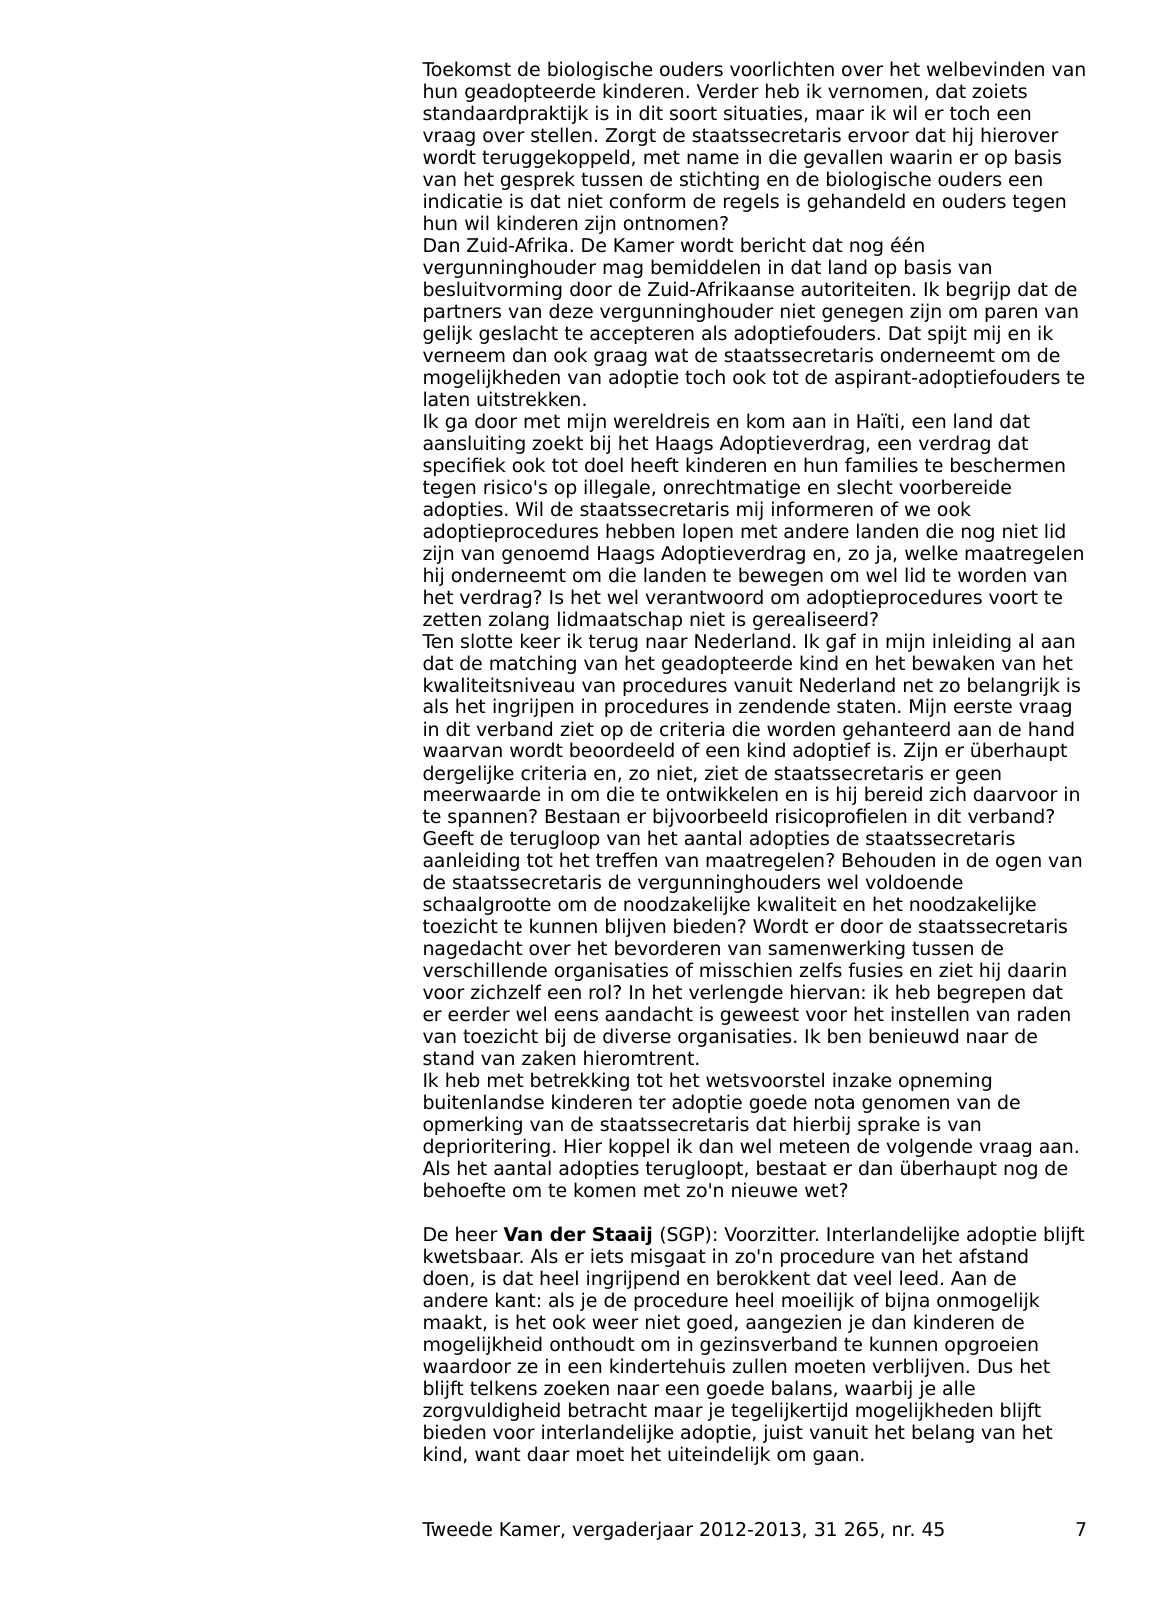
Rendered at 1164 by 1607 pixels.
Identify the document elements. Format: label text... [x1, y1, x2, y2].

text De heer Van der Staaij (SGP): Voorzitter. Interlandelijke adoptie blijft kwetsbaar. Als er iets misgaat in zo'n procedure van het afstand doen, is dat heel ingrijpend en berokkent dat veel leed. Aan de andere kant: als je de procedure heel moeilijk of bijna onmogelijk maakt, is het ook weer niet goed, aangezien je dan kinderen de mogelijkheid onthoudt om in gezinsverband te kunnen opgroeien waardoor ze in een kindertehuis zullen moeten verblijven. Dus het blijft telkens zoeken naar een goede balans, waarbij je alle zorgvuldigheid betracht maar je tegelijkertijd mogelijkheden blijft bieden voor interlandelijke adoptie, juist vanuit het belang van het kind, want daar moet het uiteindelijk om gaan. [422, 1224, 1087, 1466]
text Dan Zuid-Afrika. De Kamer wordt bericht dat nog één vergunninghouder mag bemiddelen in dat land op basis van besluitvorming door de Zuid-Afrikaanse autoriteiten. Ik begrijp dat de partners van deze vergunninghouder niet genegen zijn om paren van gelijk geslacht te accepteren als adoptiefouders. Dat spijt mij en ik verneem dan ook graag wat de staatssecretaris onderneemt om de mogelijkheden van adoptie toch ook tot de aspirant-adoptiefouders te laten uitstrekken. [422, 235, 1087, 411]
text Ten slotte keer ik terug naar Nederland. Ik gaf in mijn inleiding al aan dat de matching van het geadopteerde kind en het bewaken van het kwaliteitsniveau van procedures vanuit Nederland net zo belangrijk is als het ingrijpen in procedures in zendende staten. Mijn eerste vraag in dit verband ziet op de criteria die worden gehanteerd aan de hand waarvan wordt beoordeeld of een kind adoptief is. Zijn er überhaupt dergelijke criteria en, zo niet, ziet de staatssecretaris er geen meerwaarde in om die te ontwikkelen en is hij bereid zich daarvoor in te spannen? Bestaan er bijvoorbeeld risicoprofielen in dit verband? [422, 631, 1087, 828]
text Geeft de terugloop van het aantal adopties de staatssecretaris aanleiding tot het treffen van maatregelen? Behouden in de ogen van de staatssecretaris de vergunninghouders wel voldoende schaalgrootte om de noodzakelijke kwaliteit en het noodzakelijke toezicht te kunnen blijven bieden? Wordt er door de staatssecretaris nagedacht over het bevorderen van samenwerking tussen de verschillende organisaties of misschien zelfs fusies en ziet hij daarin voor zichzelf een rol? In het verlengde hiervan: ik heb begrepen dat er eerder wel eens aandacht is geweest voor het instellen van raden van toezicht bij de diverse organisaties. Ik ben benieuwd naar de stand van zaken hieromtrent. [422, 828, 1087, 1070]
text Ik ga door met mijn wereldreis en kom aan in Haïti, een land dat aansluiting zoekt bij het Haags Adoptieverdrag, een verdrag dat specifiek ook tot doel heeft kinderen en hun families te beschermen tegen risico's op illegale, onrechtmatige en slecht voorbereide adopties. Wil de staatssecretaris mij informeren of we ook adoptieprocedures hebben lopen met andere landen die nog niet lid zijn van genoemd Haags Adoptieverdrag en, zo ja, welke maatregelen hij onderneemt om die landen te bewegen om wel lid te worden van het verdrag? Is het wel verantwoord om adoptieprocedures voort te zetten zolang lidmaatschap niet is gerealiseerd? [422, 411, 1087, 631]
text Toekomst de biologische ouders voorlichten over het welbevinden van hun geadopteerde kinderen. Verder heb ik vernomen, dat zoiets standaardpraktijk is in dit soort situaties, maar ik wil er toch een vraag over stellen. Zorgt de staatssecretaris ervoor dat hij hierover wordt teruggekoppeld, met name in die gevallen waarin er op basis van het gesprek tussen de stichting en de biologische ouders een indicatie is dat niet conform de regels is gehandeld en ouders tegen hun wil kinderen zijn ontnomen? [422, 59, 1087, 235]
text Ik heb met betrekking tot het wetsvoorstel inzake opneming buitenlandse kinderen ter adoptie goede nota genomen van de opmerking van de staatssecretaris dat hierbij sprake is van deprioritering. Hier koppel ik dan wel meteen de volgende vraag aan. Als het aantal adopties terugloopt, bestaat er dan überhaupt nog de behoefte om te komen met zo'n nieuwe wet? [422, 1070, 1087, 1202]
